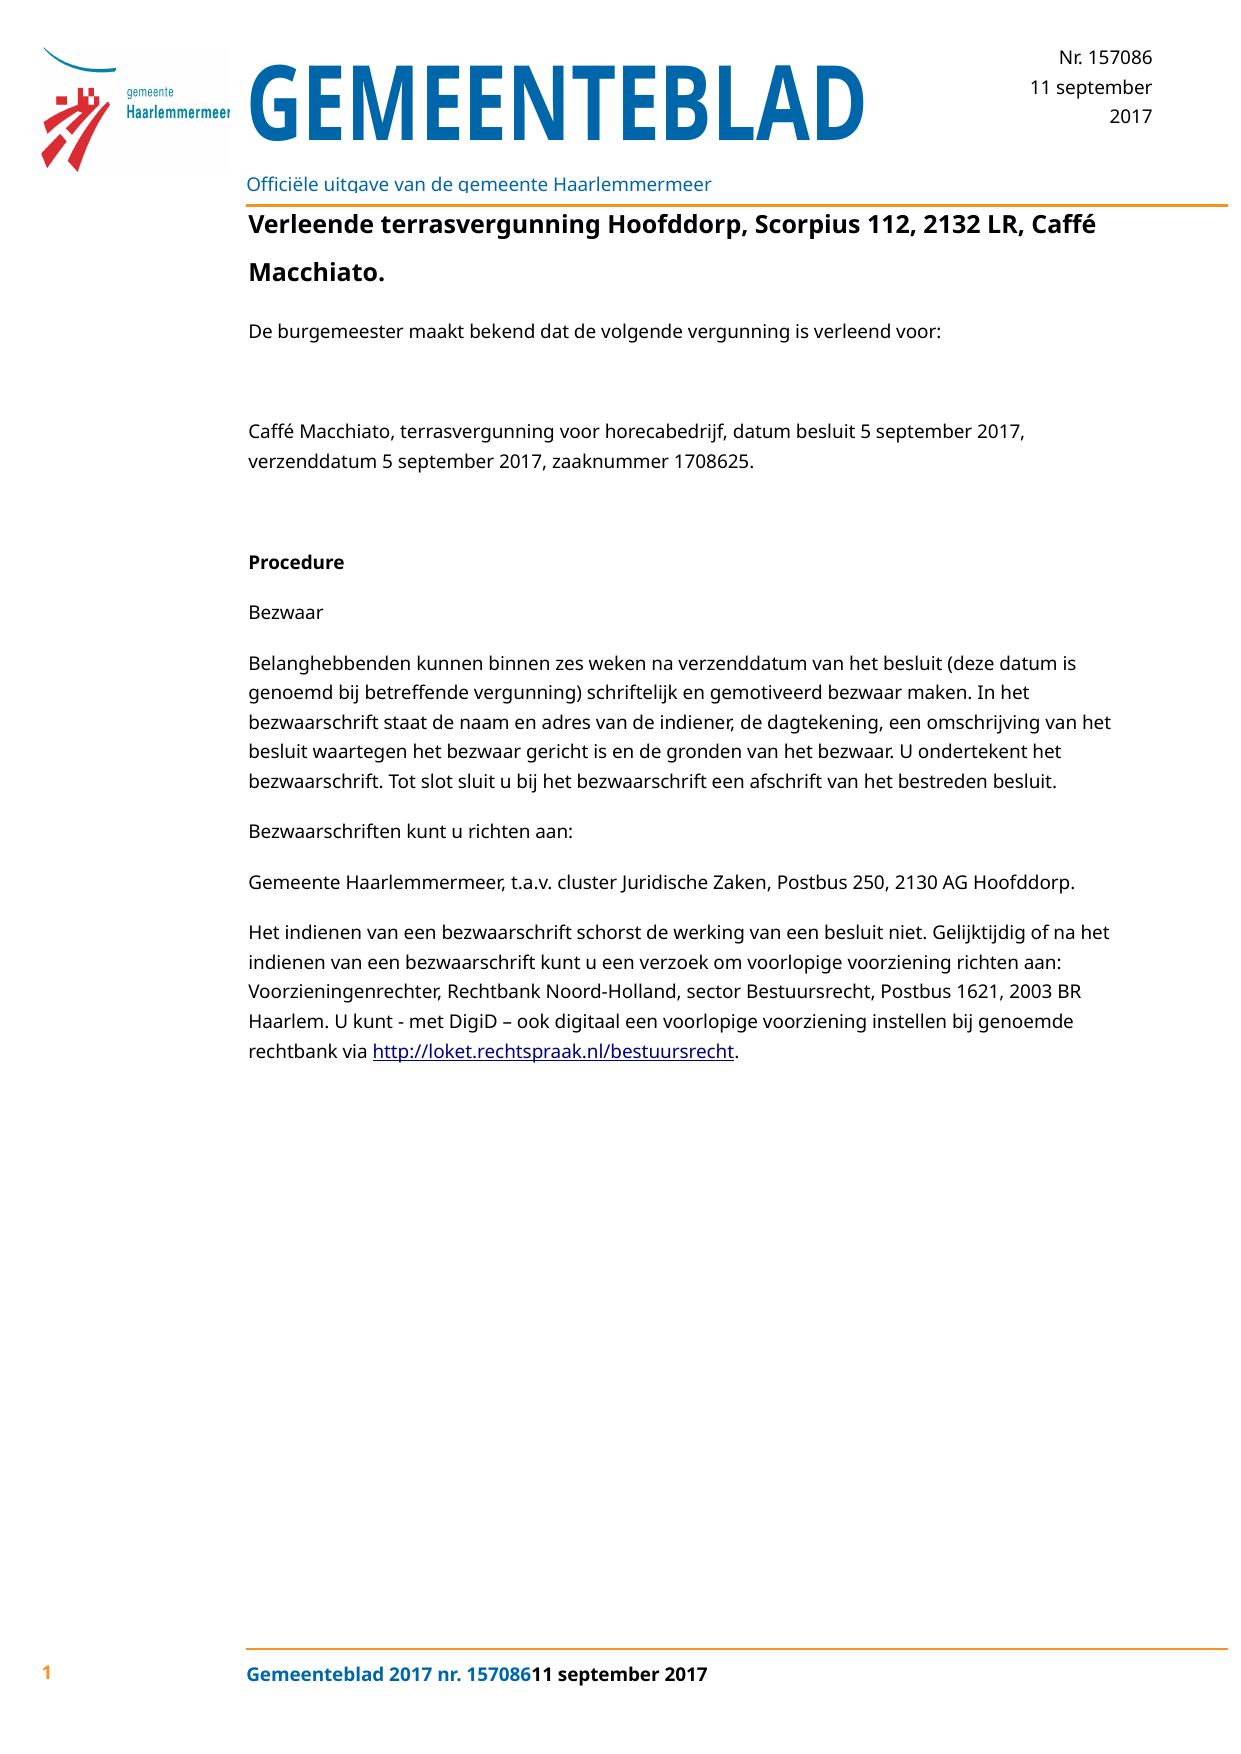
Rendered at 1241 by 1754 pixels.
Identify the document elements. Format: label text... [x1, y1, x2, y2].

text Caffé Macchiato, terrasvergunning voor horecabedrijf, datum besluit 5 september 2017, verzenddatum 5 september 2017, zaaknummer 1708625. [248, 419, 1152, 474]
text De burgemeester maakt bekend dat de volgende vergunning is verleend voor: [248, 318, 1152, 344]
text Procedure [248, 549, 1152, 575]
text Gemeente Haarlemmermeer, t.a.v. cluster Juridische Zaken, Postbus 250, 2130 AG Hoofddorp. [248, 869, 1152, 895]
text Belanghebbenden kunnen binnen zes weken na verzenddatum van het besluit (deze datum is genoemd bij betreffende vergunning) schriftelijk en gemotiveerd bezwaar maken. In het bezwaarschrift staat de naam en adres van de indiener, de dagtekening, een omschrijving van het besluit waartegen het bezwaar gericht is en de gronden van het bezwaar. U ondertekent het bezwaarschrift. Tot slot sluit u bij het bezwaarschrift een afschrift van het bestreden besluit. [248, 650, 1152, 794]
text Bezwaarschriften kunt u richten aan: [248, 819, 1152, 844]
text Bezwaar [248, 599, 1152, 625]
picture [41, 47, 231, 172]
text Verleende terrasvergunning Hoofddorp, Scorpius 112, 2132 LR, Caffé Macchiato. [248, 207, 1152, 288]
text Het indienen van een bezwaarschrift schorst de werking van een besluit niet. Gelijktijdig of na het indienen van een bezwaarschrift kunt u een verzoek om voorlopige voorziening richten aan: Voorzieningenrechter, Rechtbank Noord-Holland, sector Bestuursrecht, Postbus 1621, 2003 BR Haarlem. U kunt - met DigiD – ook digitaal een voorlopige voorziening instellen bij genoemde rechtbank via http://loket.rechtspraak.nl/bestuursrecht. [248, 919, 1152, 1064]
